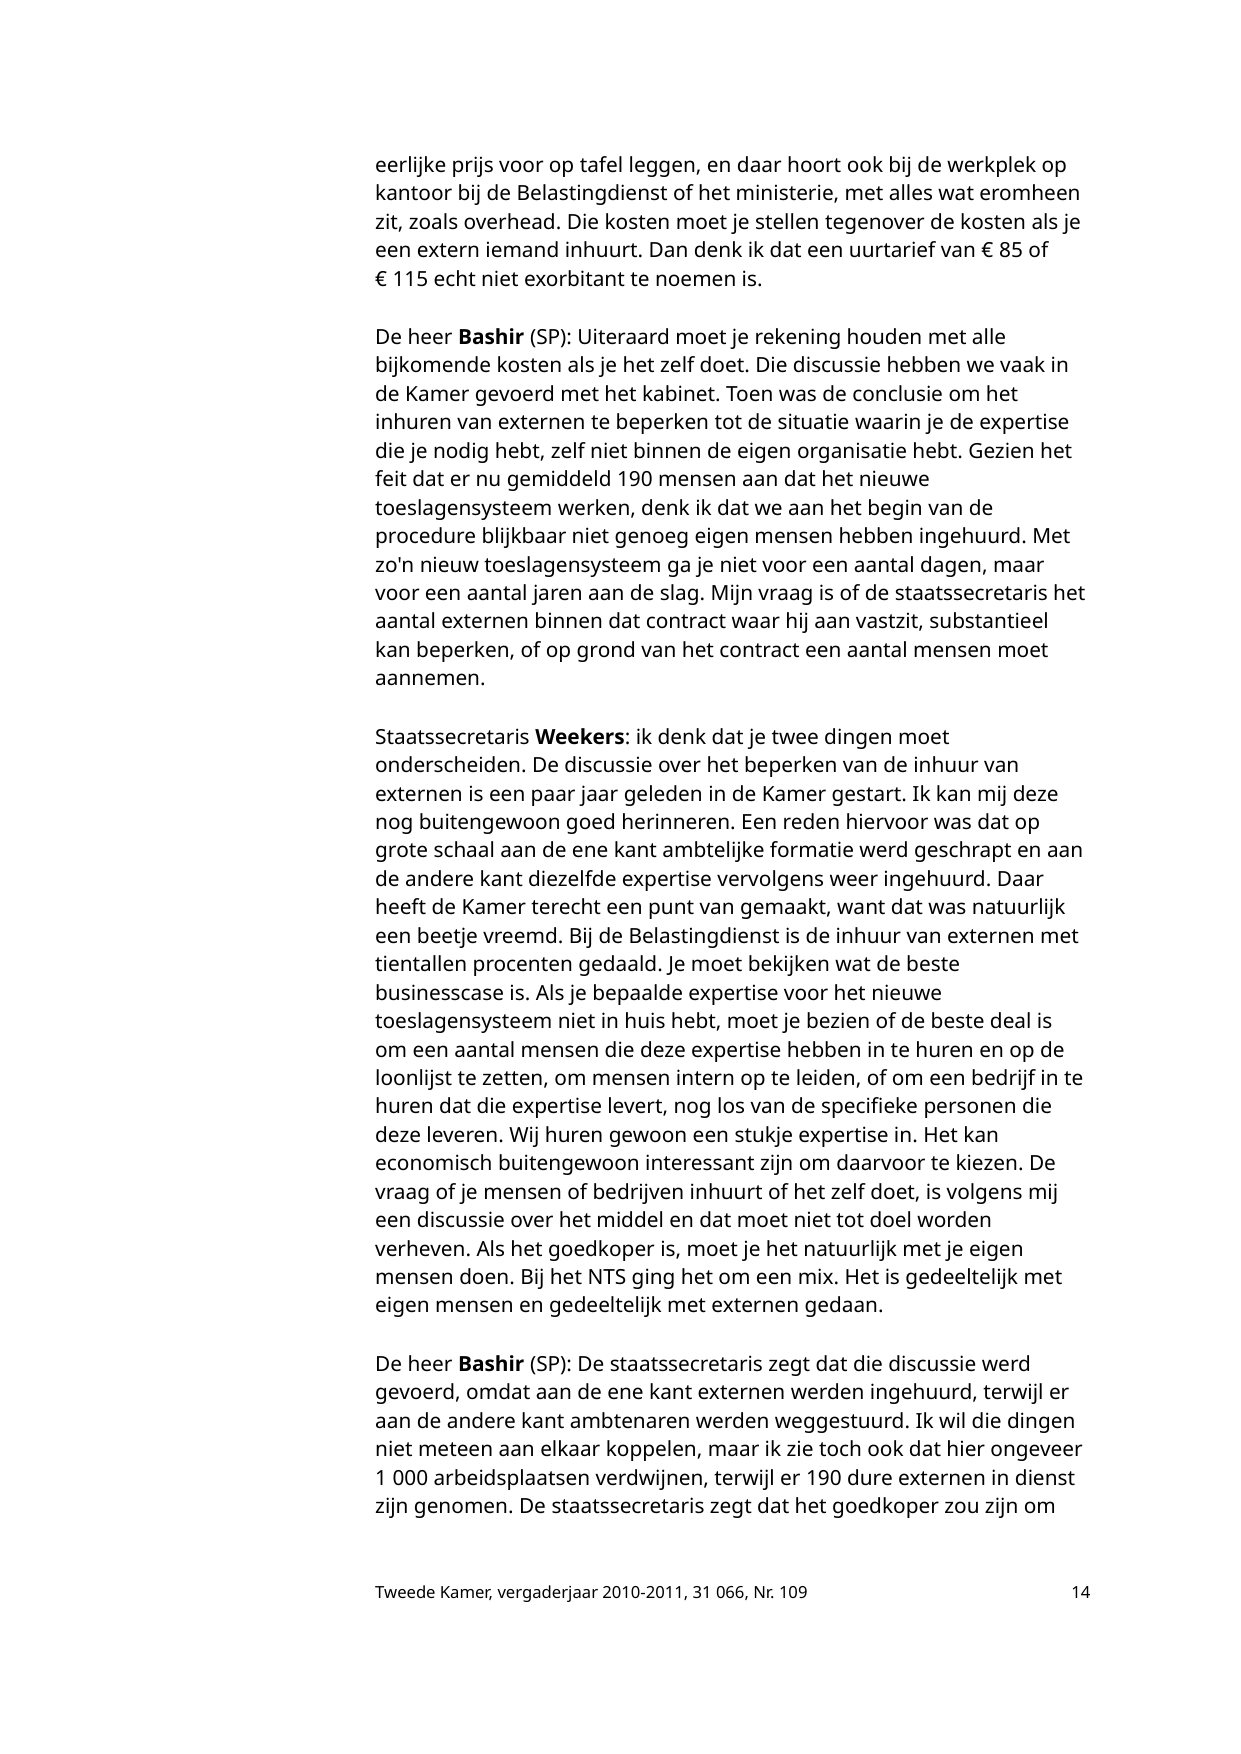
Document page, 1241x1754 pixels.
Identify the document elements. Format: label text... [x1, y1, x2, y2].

text Staatssecretaris Weekers: ik denk dat je twee dingen moet onderscheiden. De discussie over het beperken van de inhuur van externen is een paar jaar geleden in de Kamer gestart. Ik kan mij deze nog buitengewoon goed herinneren. Een reden hiervoor was dat op grote schaal aan de ene kant ambtelijke formatie werd geschrapt en aan de andere kant diezelfde expertise vervolgens weer ingehuurd. Daar heeft de Kamer terecht een punt van gemaakt, want dat was natuurlijk een beetje vreemd. Bij de Belastingdienst is de inhuur van externen met tientallen procenten gedaald. Je moet bekijken wat de beste businesscase is. Als je bepaalde expertise voor het nieuwe toeslagensysteem niet in huis hebt, moet je bezien of de beste deal is om een aantal mensen die deze expertise hebben in te huren en op de loonlijst te zetten, om mensen intern op te leiden, of om een bedrijf in te huren dat die expertise levert, nog los van de specifieke personen die deze leveren. Wij huren gewoon een stukje expertise in. Het kan economisch buitengewoon interessant zijn om daarvoor te kiezen. De vraag of je mensen of bedrijven inhuurt of het zelf doet, is volgens mij een discussie over het middel en dat moet niet tot doel worden verheven. Als het goedkoper is, moet je het natuurlijk met je eigen mensen doen. Bij het NTS ging het om een mix. Het is gedeeltelijk met eigen mensen en gedeeltelijk met externen gedaan. [375, 722, 1090, 1319]
text eerlijke prijs voor op tafel leggen, en daar hoort ook bij de werkplek op kantoor bij de Belastingdienst of het ministerie, met alles wat eromheen zit, zoals overhead. Die kosten moet je stellen tegenover de kosten als je een extern iemand inhuurt. Dan denk ik dat een uurtarief van € 85 of € 115 echt niet exorbitant te noemen is. [375, 150, 1090, 292]
text De heer Bashir (SP): De staatssecretaris zegt dat die discussie werd gevoerd, omdat aan de ene kant externen werden ingehuurd, terwijl er aan de andere kant ambtenaren werden weggestuurd. Ik wil die dingen niet meteen aan elkaar koppelen, maar ik zie toch ook dat hier ongeveer 1 000 arbeidsplaatsen verdwijnen, terwijl er 190 dure externen in dienst zijn genomen. De staatssecretaris zegt dat het goedkoper zou zijn om [375, 1349, 1090, 1520]
text De heer Bashir (SP): Uiteraard moet je rekening houden met alle bijkomende kosten als je het zelf doet. Die discussie hebben we vaak in de Kamer gevoerd met het kabinet. Toen was de conclusie om het inhuren van externen te beperken tot de situatie waarin je de expertise die je nodig hebt, zelf niet binnen de eigen organisatie hebt. Gezien het feit dat er nu gemiddeld 190 mensen aan dat het nieuwe toeslagensysteem werken, denk ik dat we aan het begin van de procedure blijkbaar niet genoeg eigen mensen hebben ingehuurd. Met zo'n nieuw toeslagensysteem ga je niet voor een aantal dagen, maar voor een aantal jaren aan de slag. Mijn vraag is of de staatssecretaris het aantal externen binnen dat contract waar hij aan vastzit, substantieel kan beperken, of op grond van het contract een aantal mensen moet aannemen. [375, 322, 1090, 692]
